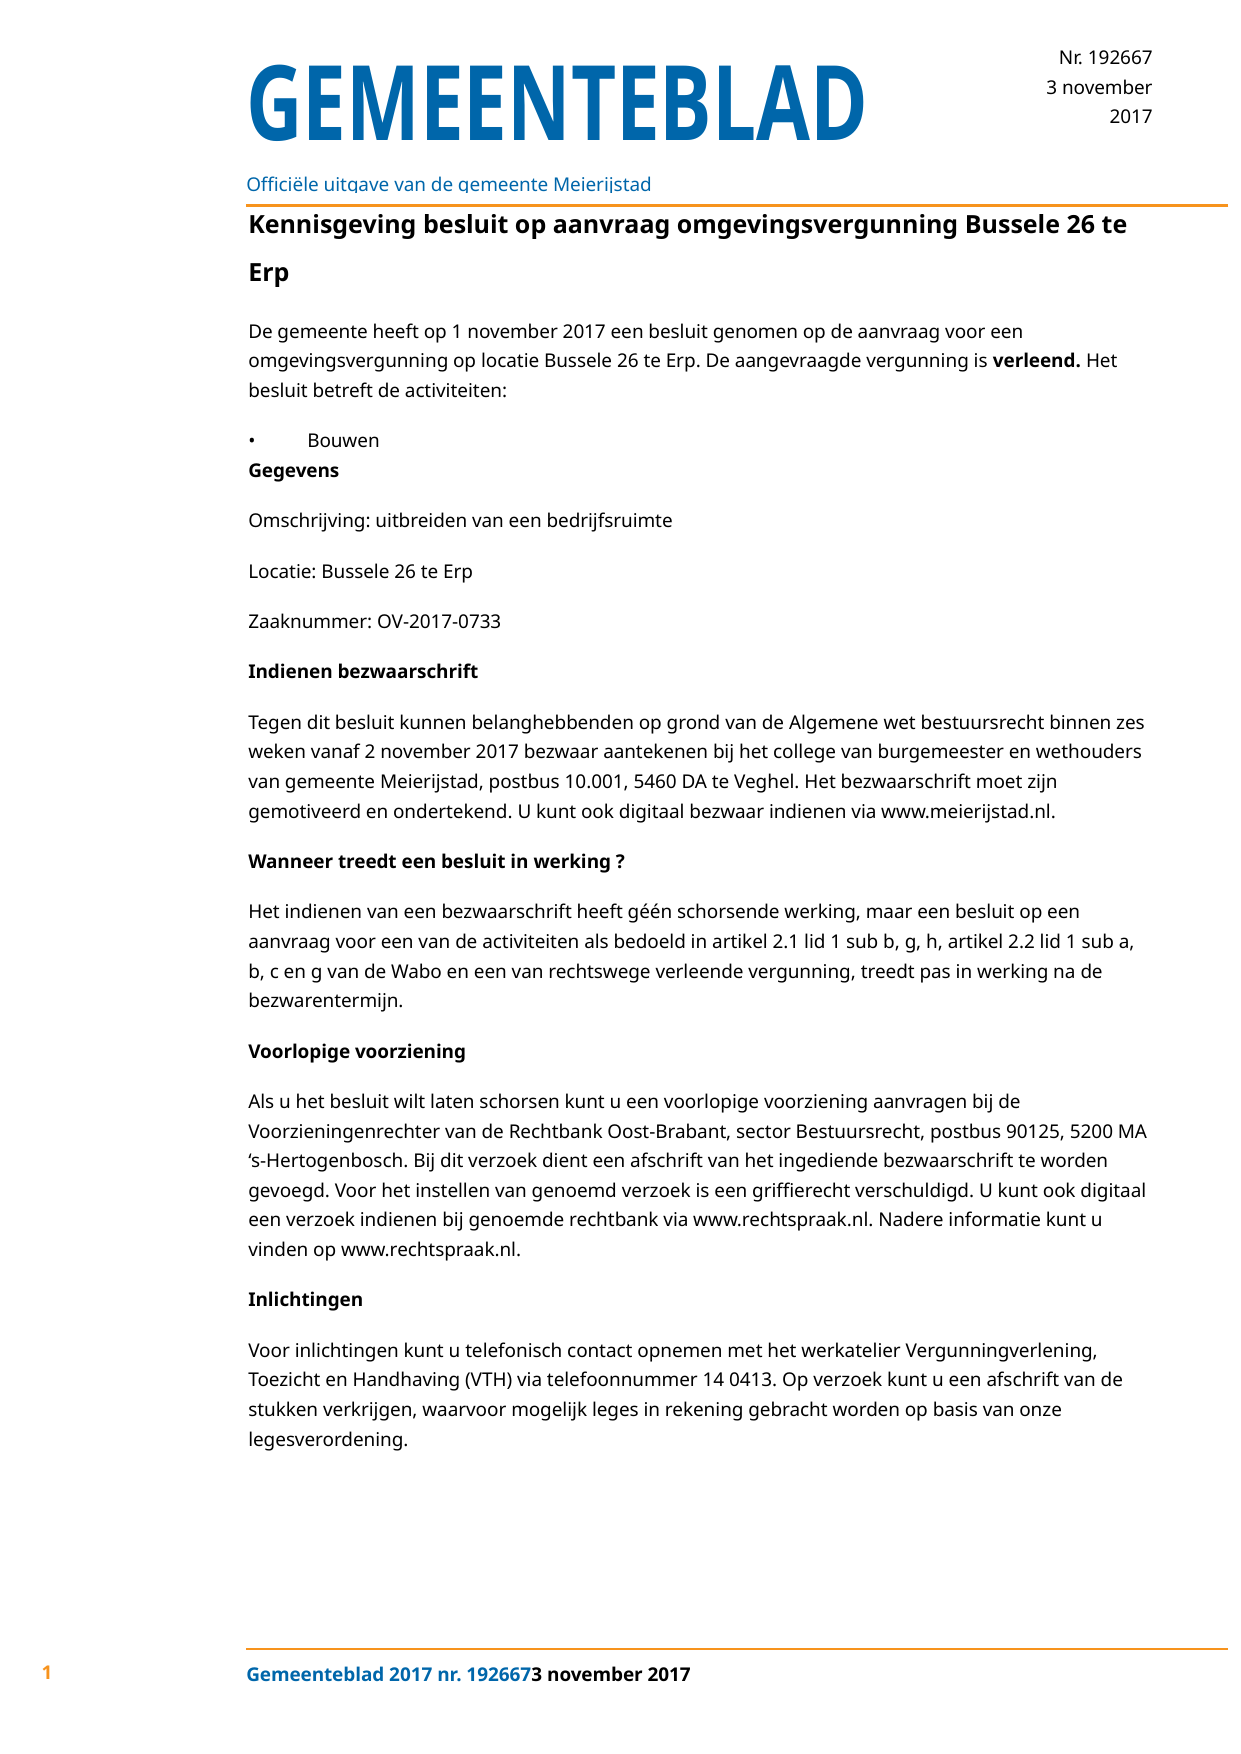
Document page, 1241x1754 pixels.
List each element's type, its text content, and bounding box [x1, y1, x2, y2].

text Locatie: Bussele 26 te Erp [248, 558, 1152, 584]
text De gemeente heeft op 1 november 2017 een besluit genomen op de aanvraag voor een omgevingsvergunning op locatie Bussele 26 te Erp. De aangevraagde vergunning is verleend. Het besluit betreft de activiteiten: [248, 318, 1152, 403]
text Kennisgeving besluit op aanvraag omgevingsvergunning Bussele 26 te Erp [248, 207, 1152, 288]
text Tegen dit besluit kunnen belanghebbenden op grond van de Algemene wet bestuursrecht binnen zes weken vanaf 2 november 2017 bezwaar aantekenen bij het college van burgemeester en wethouders van gemeente Meierijstad, postbus 10.001, 5460 DA te Veghel. Het bezwaarschrift moet zijn gemotiveerd en ondertekend. U kunt ook digitaal bezwaar indienen via www.meierijstad.nl. [248, 709, 1152, 824]
text Het indienen van een bezwaarschrift heeft géén schorsende werking, maar een besluit op een aanvraag voor een van de activiteiten als bedoeld in artikel 2.1 lid 1 sub b, g, h, artikel 2.2 lid 1 sub a, b, c en g van de Wabo en een van rechtswege verleende vergunning, treedt pas in werking na de bezwarentermijn. [248, 899, 1152, 1013]
text Gegevens [248, 457, 1152, 483]
text Voor inlichtingen kunt u telefonisch contact opnemen met het werkatelier Vergunningverlening, Toezicht en Handhaving (VTH) via telefoonnummer 14 0413. Op verzoek kunt u een afschrift van de stukken verkrijgen, waarvoor mogelijk leges in rekening gebracht worden op basis van onze legesverordening. [248, 1337, 1152, 1452]
text Wanneer treedt een besluit in werking ? [248, 848, 1152, 874]
text Als u het besluit wilt laten schorsen kunt u een voorlopige voorziening aanvragen bij de Voorzieningenrechter van de Rechtbank Oost-Brabant, sector Bestuursrecht, postbus 90125, 5200 MA ‘s-Hertogenbosch. Bij dit verzoek dient een afschrift van het ingediende bezwaarschrift te worden gevoegd. Voor het instellen van genoemd verzoek is een griffierecht verschuldigd. U kunt ook digitaal een verzoek indienen bij genoemde rechtbank via www.rechtspraak.nl. Nadere informatie kunt u vinden op www.rechtspraak.nl. [248, 1088, 1152, 1262]
text Omschrijving: uitbreiden van een bedrijfsruimte [248, 507, 1152, 533]
text Zaaknummer: OV-2017-0733 [248, 608, 1152, 634]
list Bouwen [248, 427, 1152, 453]
text Inlichtingen [248, 1287, 1152, 1312]
picture [41, 47, 231, 172]
text Indienen bezwaarschrift [248, 659, 1152, 684]
text Voorlopige voorziening [248, 1038, 1152, 1064]
